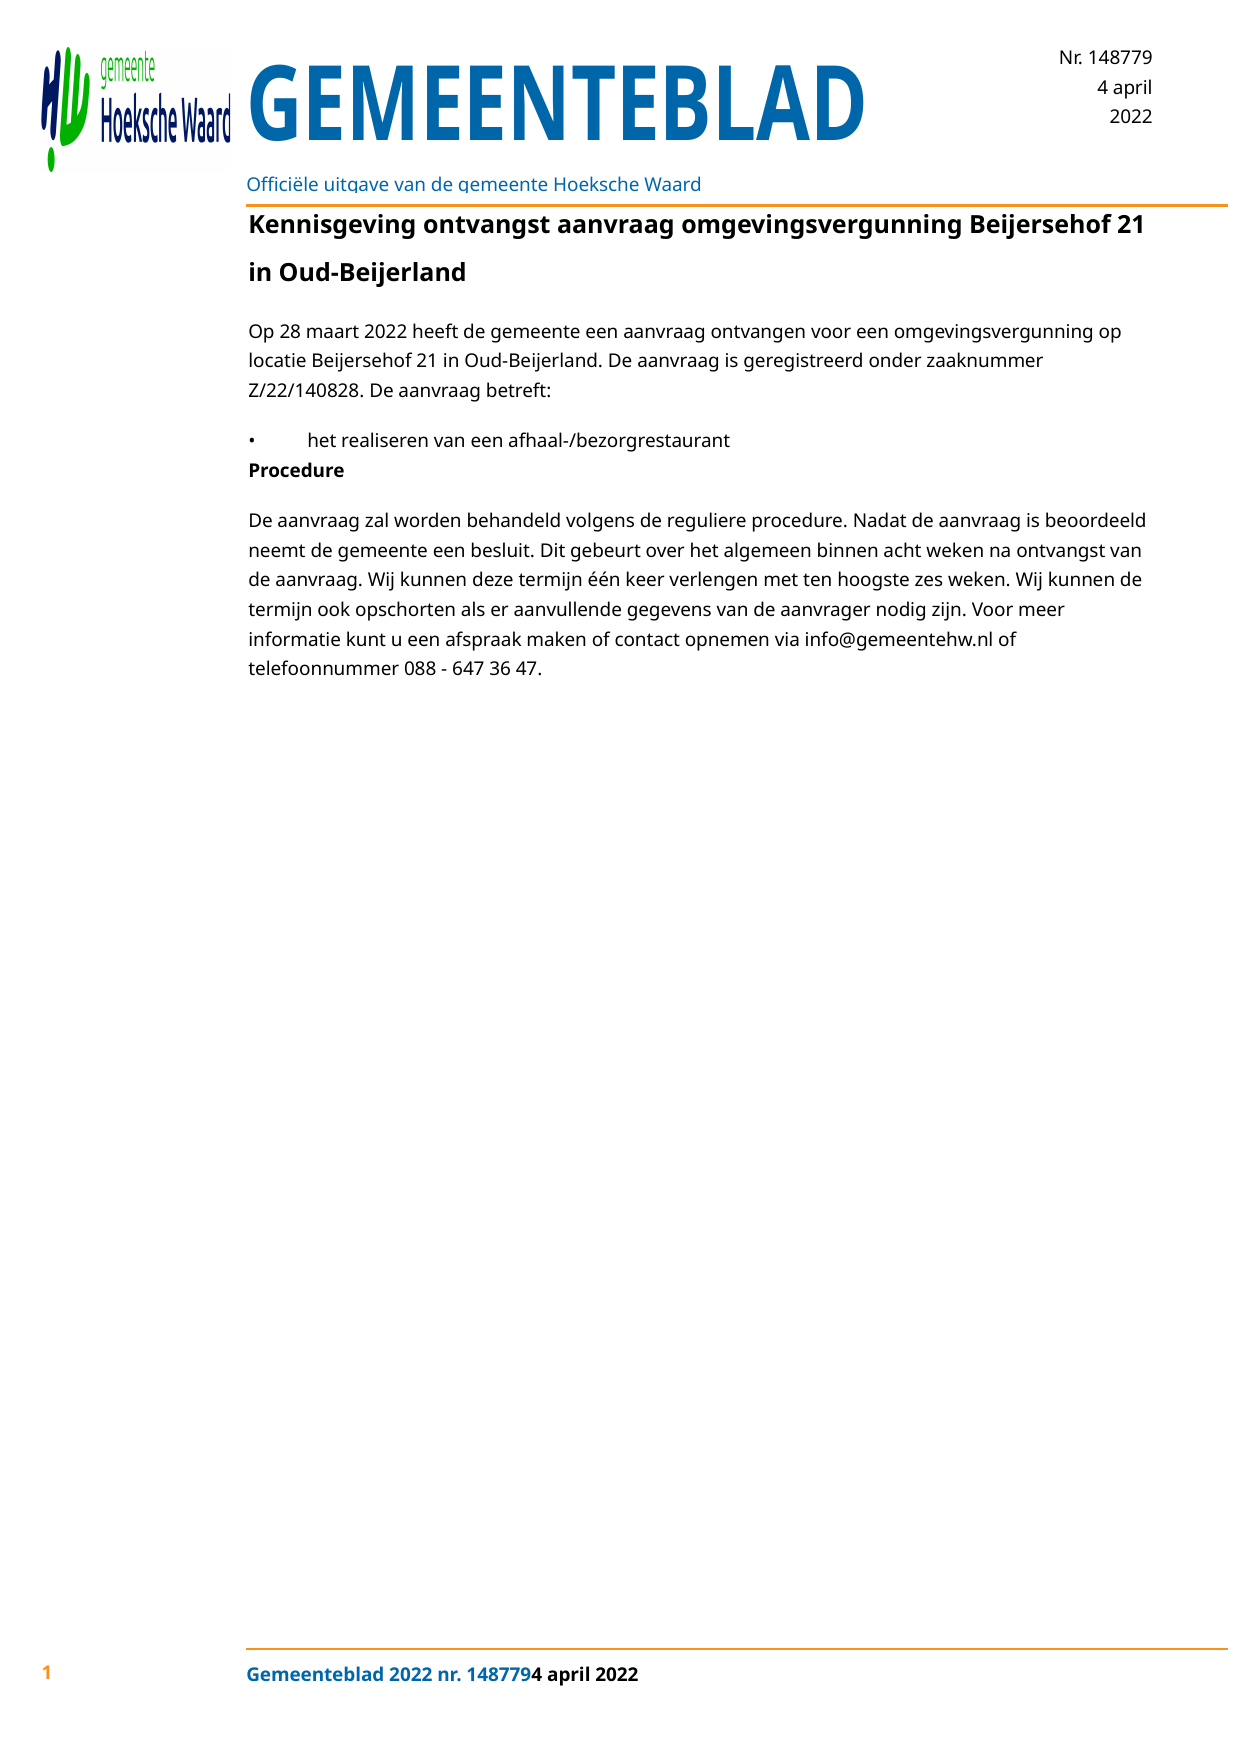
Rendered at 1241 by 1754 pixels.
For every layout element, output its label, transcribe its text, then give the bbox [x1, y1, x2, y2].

list het realiseren van een afhaal-/bezorgrestaurant [248, 427, 1152, 453]
text Procedure [248, 457, 1152, 483]
picture [41, 47, 231, 172]
text Op 28 maart 2022 heeft de gemeente een aanvraag ontvangen voor een omgevingsvergunning op locatie Beijersehof 21 in Oud-Beijerland. De aanvraag is geregistreerd onder zaaknummer Z/22/140828. De aanvraag betreft: [248, 318, 1152, 403]
text Kennisgeving ontvangst aanvraag omgevingsvergunning Beijersehof 21 in Oud-Beijerland [248, 207, 1152, 288]
text De aanvraag zal worden behandeld volgens de reguliere procedure. Nadat de aanvraag is beoordeeld neemt de gemeente een besluit. Dit gebeurt over het algemeen binnen acht weken na ontvangst van de aanvraag. Wij kunnen deze termijn één keer verlengen met ten hoogste zes weken. Wij kunnen de termijn ook opschorten als er aanvullende gegevens van de aanvrager nodig zijn. Voor meer informatie kunt u een afspraak maken of contact opnemen via info@gemeentehw.nl of telefoonnummer 088 - 647 36 47. [248, 507, 1152, 681]
